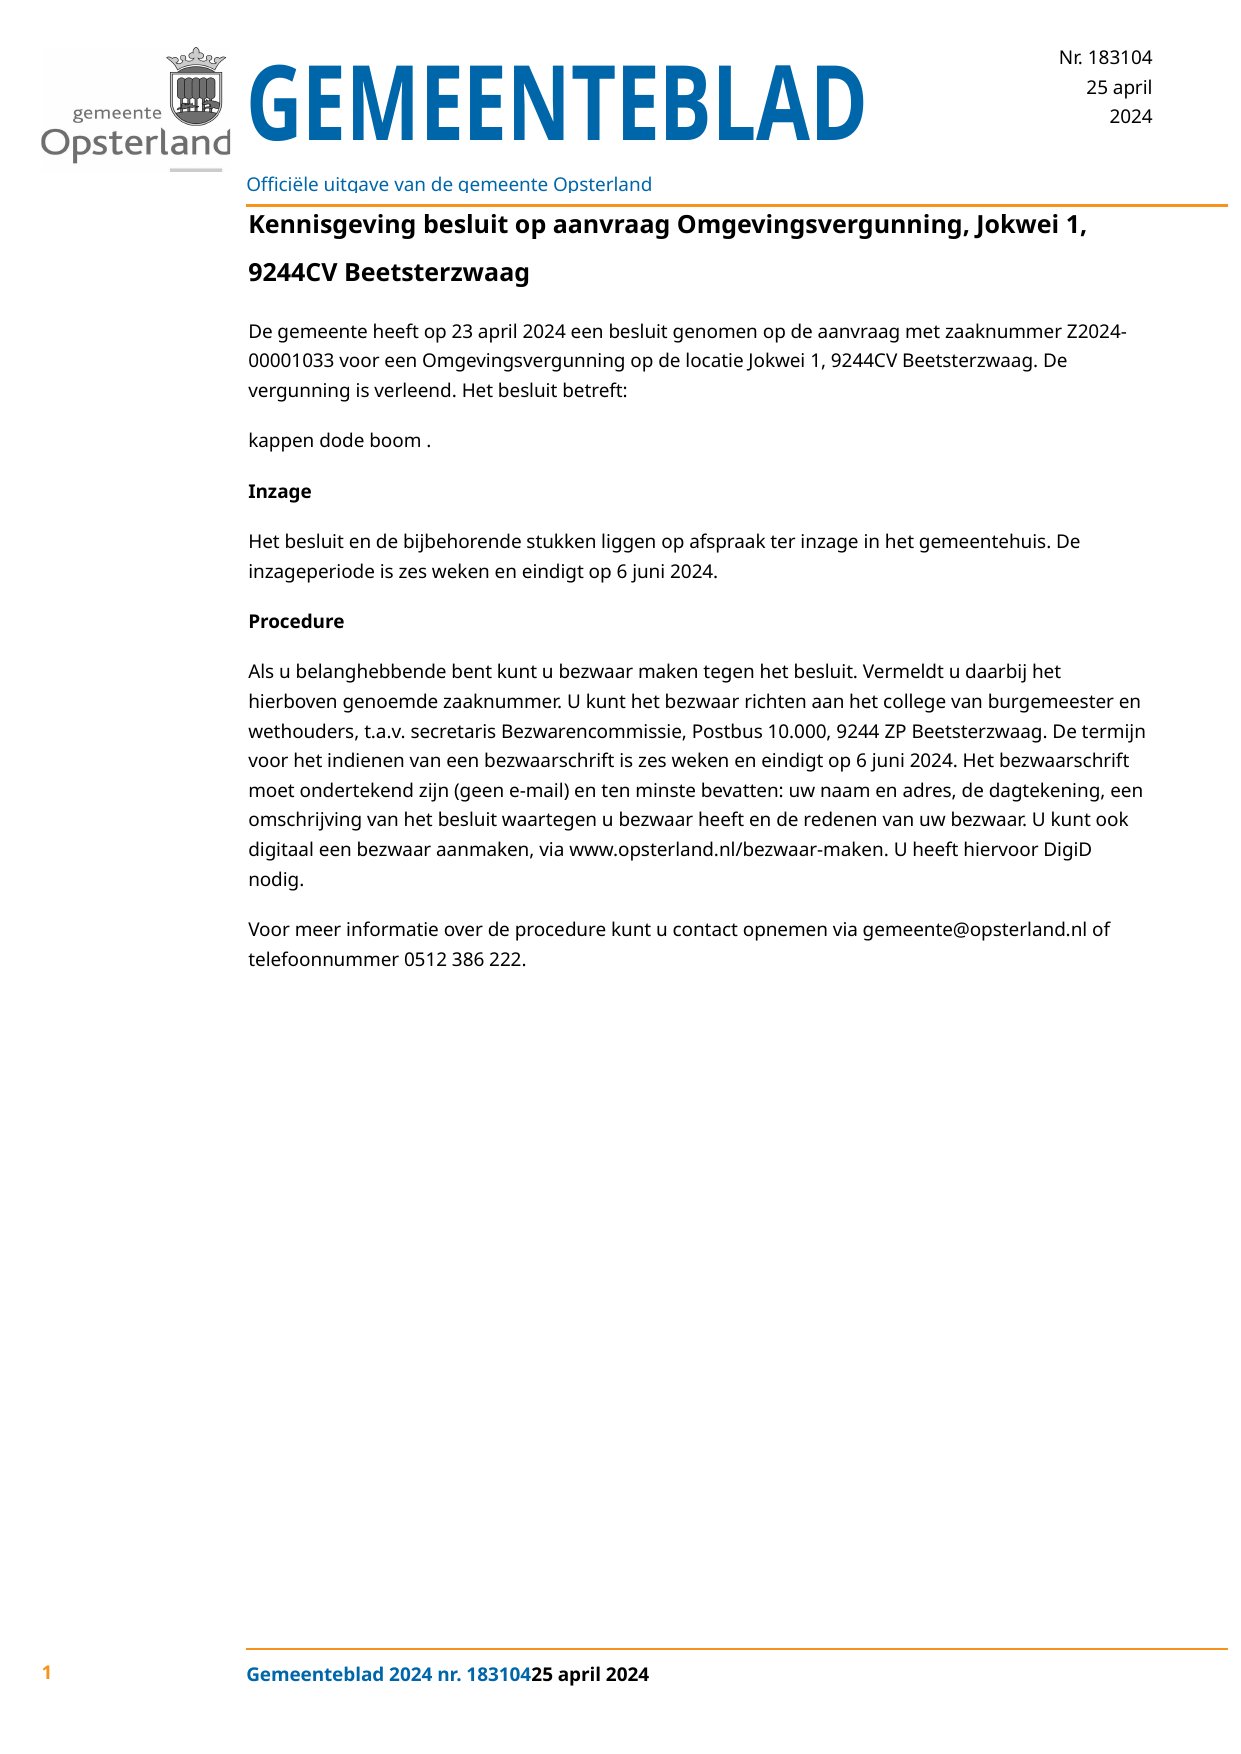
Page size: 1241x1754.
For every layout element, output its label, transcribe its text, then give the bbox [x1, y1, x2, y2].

text Als u belanghebbende bent kunt u bezwaar maken tegen het besluit. Vermeldt u daarbij het hierboven genoemde zaaknummer. U kunt het bezwaar richten aan het college van burgemeester en wethouders, t.a.v. secretaris Bezwarencommissie, Postbus 10.000, 9244 ZP Beetsterzwaag. De termijn voor het indienen van een bezwaarschrift is zes weken en eindigt op 6 juni 2024. Het bezwaarschrift moet ondertekend zijn (geen e-mail) en ten minste bevatten: uw naam en adres, de dagtekening, een omschrijving van het besluit waartegen u bezwaar heeft en de redenen van uw bezwaar. U kunt ook digitaal een bezwaar aanmaken, via www.opsterland.nl/bezwaar-maken. U heeft hiervoor DigiD nodig. [248, 659, 1152, 892]
text De gemeente heeft op 23 april 2024 een besluit genomen op de aanvraag met zaaknummer Z2024-00001033 voor een Omgevingsvergunning op de locatie Jokwei 1, 9244CV Beetsterzwaag. De vergunning is verleend. Het besluit betreft: [248, 318, 1152, 403]
text Inzage [248, 478, 1152, 504]
picture [41, 47, 231, 172]
text Procedure [248, 608, 1152, 634]
text kappen dode boom . [248, 427, 1152, 453]
text Het besluit en de bijbehorende stukken liggen op afspraak ter inzage in het gemeentehuis. De inzageperiode is zes weken en eindigt op 6 juni 2024. [248, 528, 1152, 584]
text Voor meer informatie over de procedure kunt u contact opnemen via gemeente@opsterland.nl of telefoonnummer 0512 386 222. [248, 916, 1152, 972]
text Kennisgeving besluit op aanvraag Omgevingsvergunning, Jokwei 1, 9244CV Beetsterzwaag [248, 207, 1152, 288]
